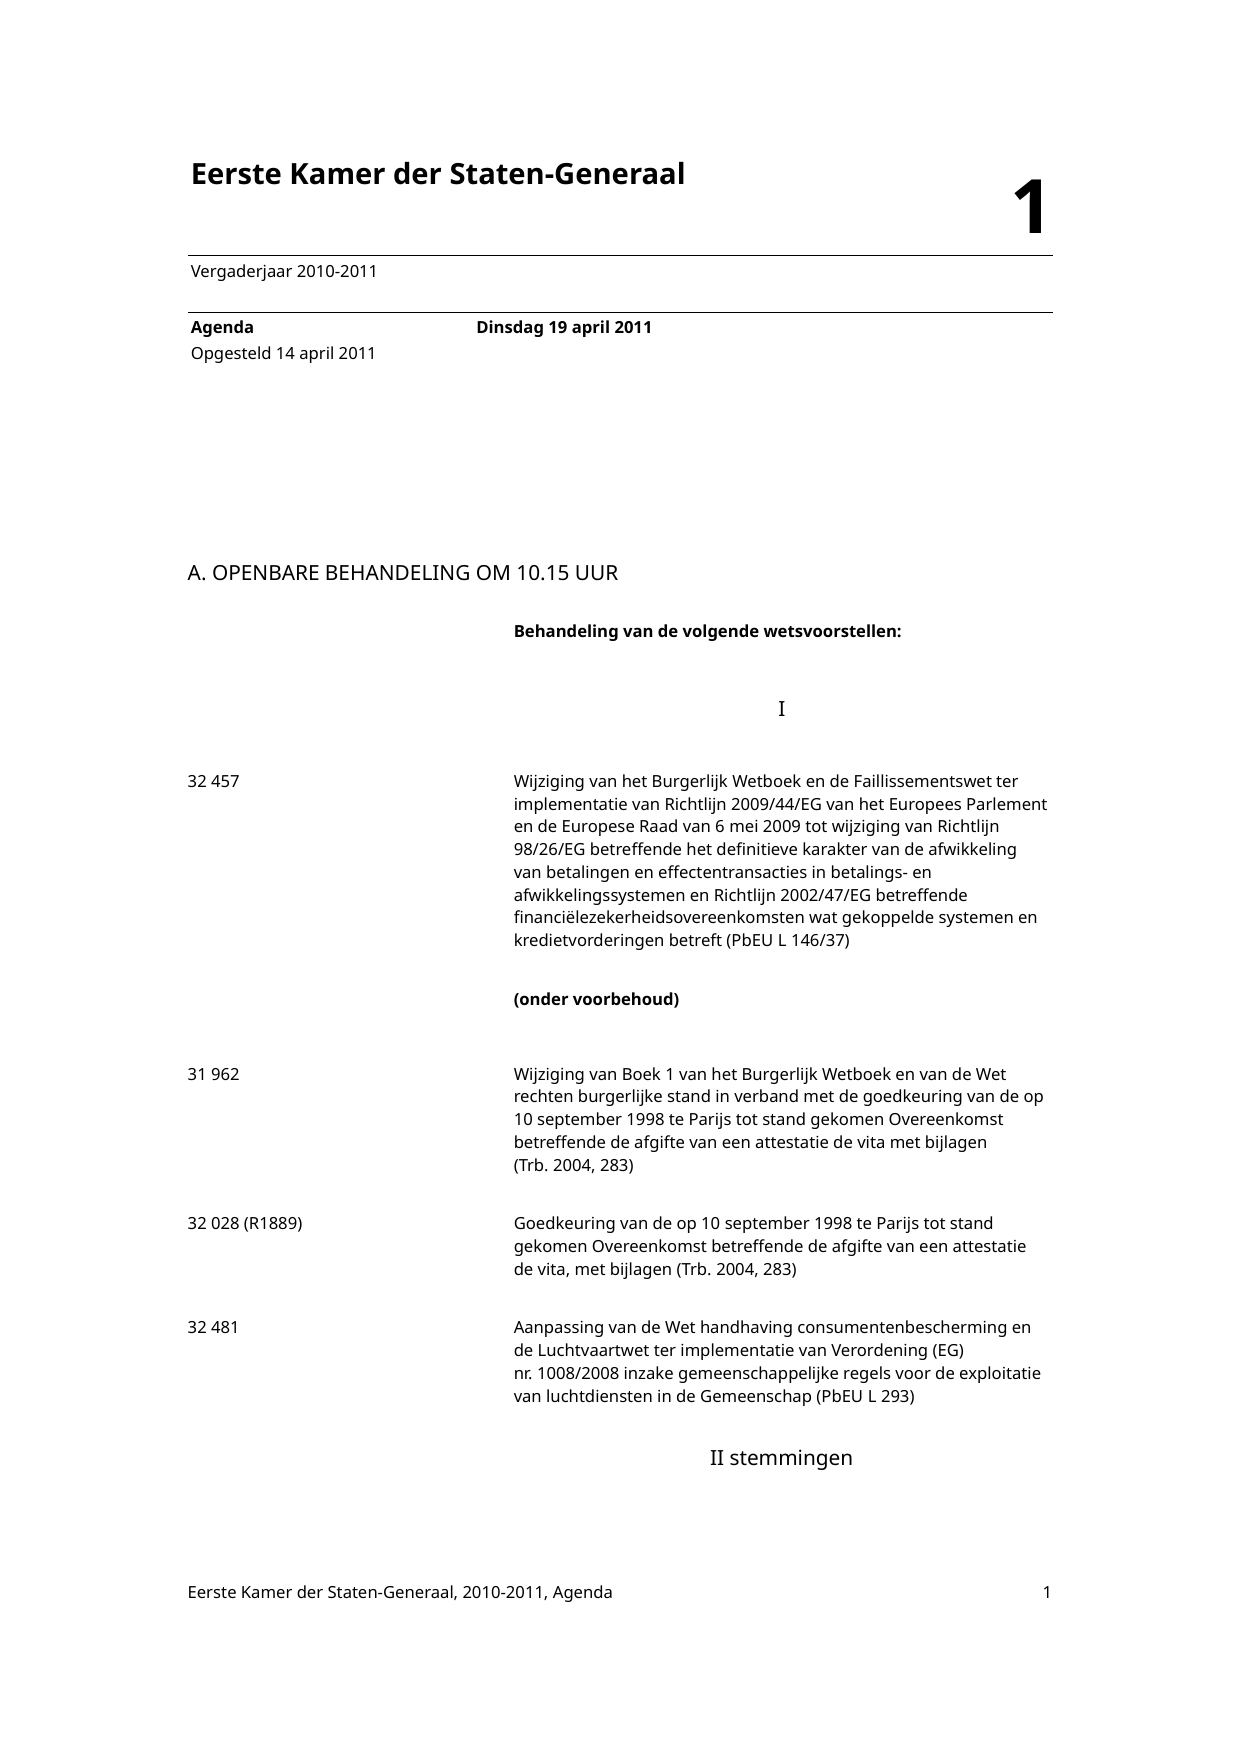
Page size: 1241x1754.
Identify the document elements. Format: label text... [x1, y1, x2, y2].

table_cell [188, 1440, 490, 1515]
table_cell [490, 1440, 510, 1515]
table_cell [473, 339, 1053, 439]
subtitle A. OPENBARE BEHANDELING OM 10.15 UUR [187, 558, 1053, 587]
table_cell [490, 1313, 510, 1440]
table_cell [490, 767, 510, 984]
table_cell [473, 256, 1053, 312]
table_cell II stemmingen [510, 1440, 1053, 1515]
table_cell Opgesteld 14 april 2011 [188, 339, 473, 439]
table_cell 32 481 [188, 1313, 490, 1440]
table_cell Goedkeuring van de op 10 september 1998 te Parijs tot stand gekomen Overeenkomst betreffende de afgifte van een attestatie de vita, met bijlagen (Trb. 2004, 283) [510, 1209, 1053, 1313]
table_cell (onder voorbehoud) [510, 984, 1053, 1059]
table_header [490, 617, 510, 692]
table_cell I [510, 692, 1053, 767]
table_cell [490, 692, 510, 767]
table_cell [188, 692, 490, 767]
table_cell [490, 1209, 510, 1313]
table_cell Wijziging van het Burgerlijk Wetboek en de Faillissementswet ter implementatie van Richtlijn 2009/44/EG van het Europees Parlement en de Europese Raad van 6 mei 2009 tot wijziging van Richtlijn 98/26/EG betreffende het definitieve karakter van de afwikkeling van betalingen en effectentransacties in betalings- en afwikkelingssystemen en Richtlijn 2002/47/EG betreffende financiëlezekerheidsovereenkomsten wat gekoppelde systemen en kredietvorderingen betreft (PbEU L 146/37) [510, 767, 1053, 984]
table_header Behandeling van de volgende wetsvoorstellen: [510, 617, 1053, 692]
table_header [188, 617, 490, 692]
table_cell [490, 1059, 510, 1209]
table_cell Vergaderjaar 2010-2011 [188, 256, 473, 312]
table_cell [490, 984, 510, 1059]
table_cell 32 028 (R1889) [188, 1209, 490, 1313]
table_cell Aanpassing van de Wet handhaving consumentenbescherming en de Luchtvaartwet ter implementatie van Verordening (EG) nr. 1008/2008 inzake gemeenschappelijke regels voor de exploitatie van luchtdiensten in de Gemeenschap (PbEU L 293) [510, 1313, 1053, 1440]
table_cell 31 962 [188, 1059, 490, 1209]
table_cell Agenda [188, 313, 473, 339]
table_cell Wijziging van Boek 1 van het Burgerlijk Wetboek en van de Wet rechten burgerlijke stand in verband met de goedkeuring van de op 10 september 1998 te Parijs tot stand gekomen Overeenkomst betreffende de afgifte van een attestatie de vita met bijlagen (Trb. 2004, 283) [510, 1059, 1053, 1209]
table_cell 32 457 [188, 767, 490, 984]
table_header Eerste Kamer der Staten-Generaal [188, 150, 879, 255]
table_cell Dinsdag 19 april 2011 [473, 313, 1053, 339]
table_header 1 [880, 150, 1053, 255]
table_cell [188, 984, 490, 1059]
